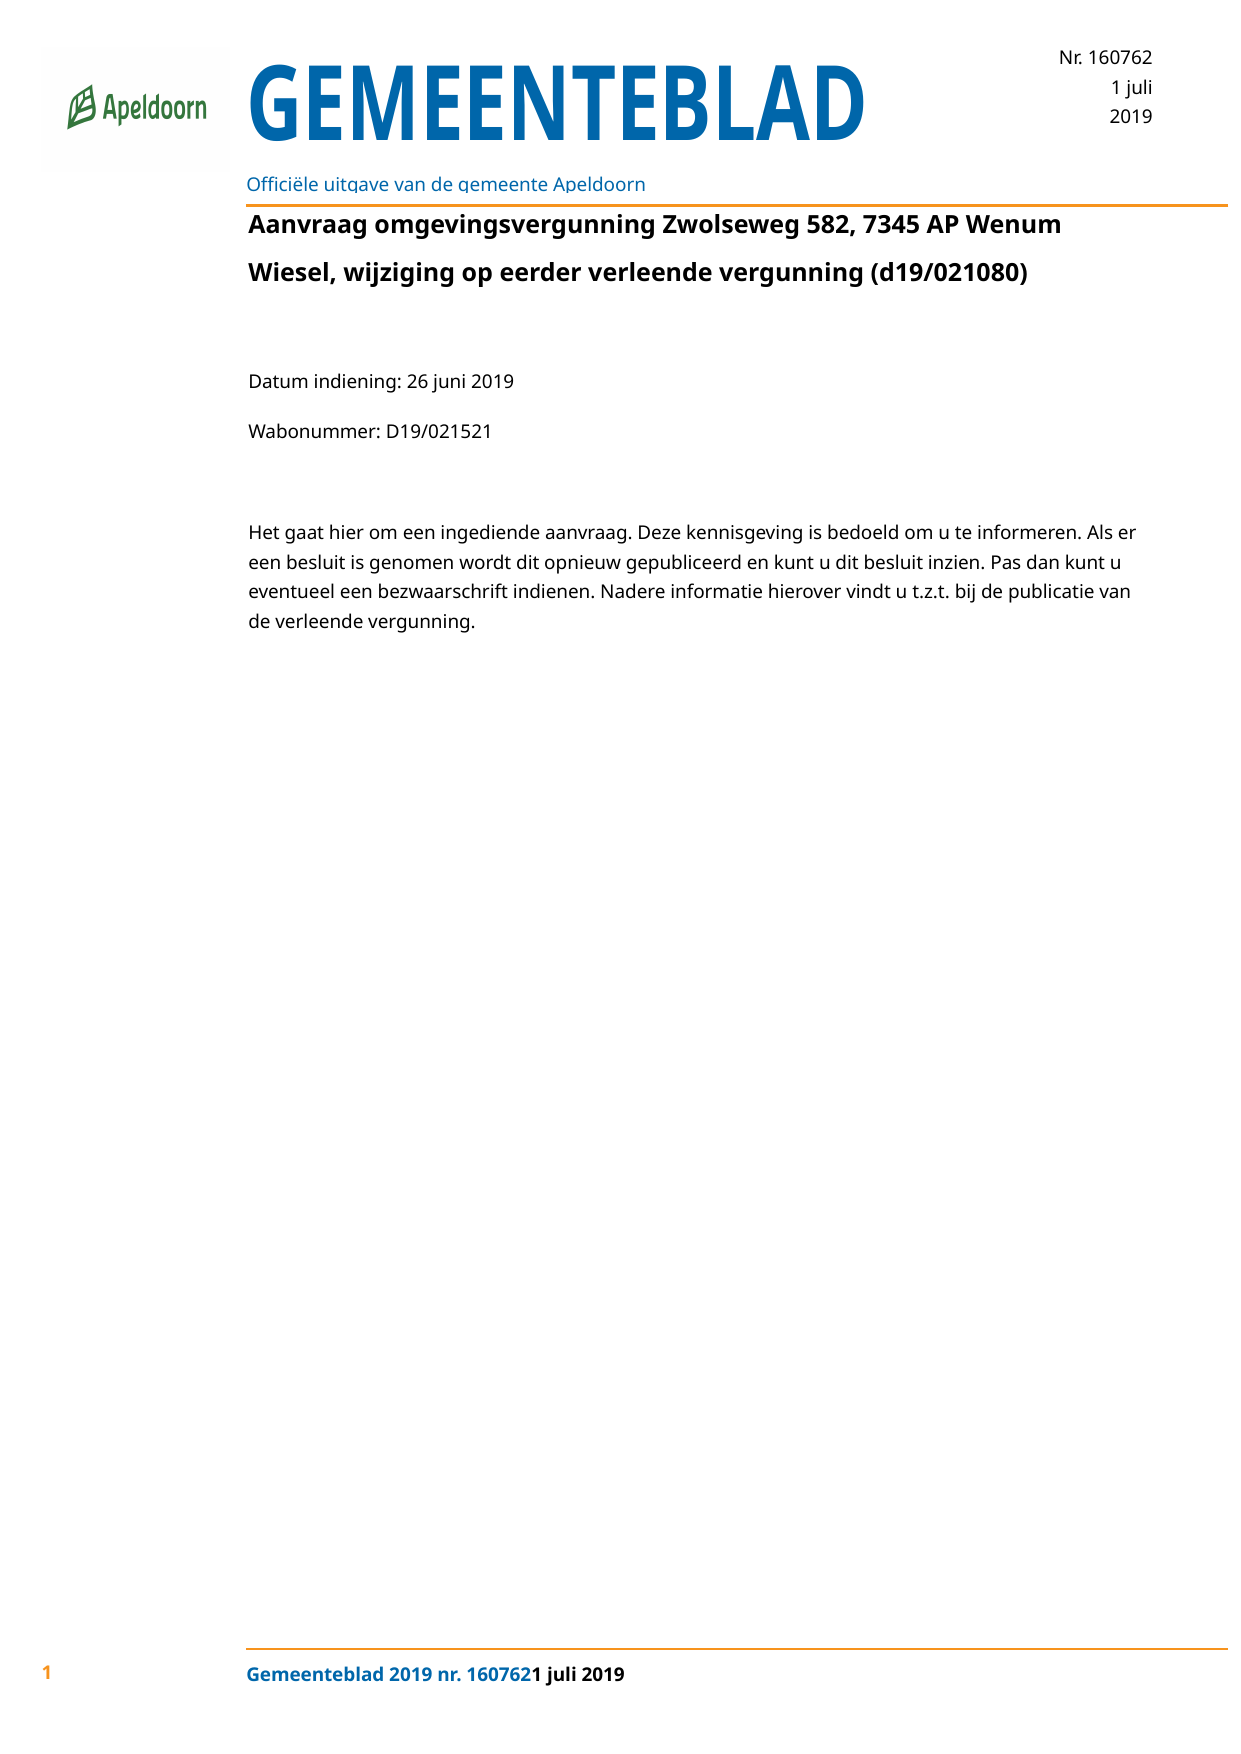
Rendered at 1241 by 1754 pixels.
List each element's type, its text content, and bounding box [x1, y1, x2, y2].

text Datum indiening: 26 juni 2019 [248, 368, 1152, 394]
text Het gaat hier om een ingediende aanvraag. Deze kennisgeving is bedoeld om u te informeren. Als er een besluit is genomen wordt dit opnieuw gepubliceerd en kunt u dit besluit inzien. Pas dan kunt u eventueel een bezwaarschrift indienen. Nadere informatie hierover vindt u t.z.t. bij de publicatie van de verleende vergunning. [248, 519, 1152, 634]
picture [41, 47, 231, 172]
text Wabonummer: D19/021521 [248, 419, 1152, 444]
text Aanvraag omgevingsvergunning Zwolseweg 582, 7345 AP Wenum Wiesel, wijziging op eerder verleende vergunning (d19/021080) [248, 207, 1152, 288]
